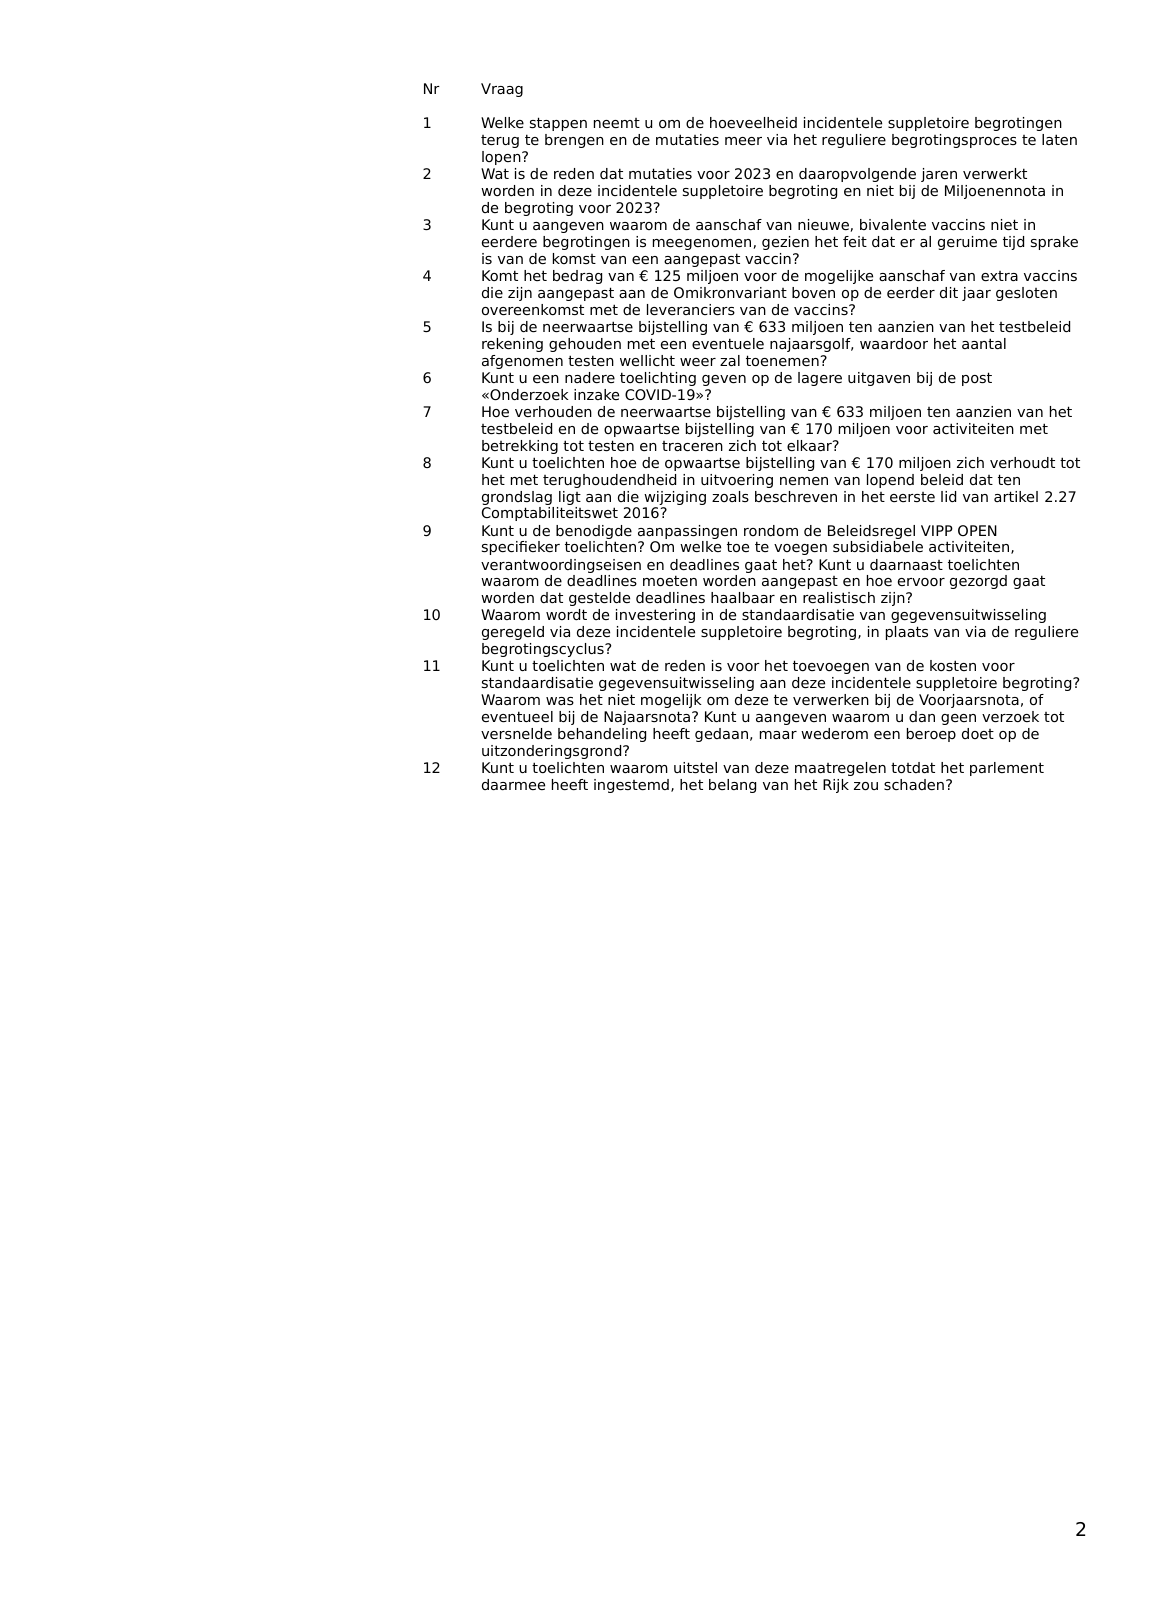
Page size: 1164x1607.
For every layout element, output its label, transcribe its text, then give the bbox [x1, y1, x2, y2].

table_cell 4 [422, 268, 475, 319]
table_cell [422, 98, 475, 115]
table_cell Kunt u toelichten waarom uitstel van deze maatregelen totdat het parlement daarmee heeft ingestemd, het belang van het Rijk zou schaden? [475, 760, 1087, 794]
table_cell 2 [422, 166, 475, 217]
table_cell Waarom wordt de investering in de standaardisatie van gegevensuitwisseling geregeld via deze incidentele suppletoire begroting, in plaats van via de reguliere begrotingscyclus? [475, 607, 1087, 658]
table_cell 9 [422, 523, 475, 607]
table_cell Welke stappen neemt u om de hoeveelheid incidentele suppletoire begrotingen terug te brengen en de mutaties meer via het reguliere begrotingsproces te laten lopen? [475, 115, 1087, 166]
table_header Vraag [475, 81, 1087, 98]
table_cell [475, 98, 1087, 115]
table_cell Kunt u toelichten wat de reden is voor het toevoegen van de kosten voor standaardisatie gegevensuitwisseling aan deze incidentele suppletoire begroting? Waarom was het niet mogelijk om deze te verwerken bij de Voorjaarsnota, of eventueel bij de Najaarsnota? Kunt u aangeven waarom u dan geen verzoek tot versnelde behandeling heeft gedaan, maar wederom een beroep doet op de uitzonderingsgrond? [475, 658, 1087, 760]
table_header Nr [422, 81, 475, 98]
table_cell Kunt u toelichten hoe de opwaartse bijstelling van € 170 miljoen zich verhoudt tot het met terughoudendheid in uitvoering nemen van lopend beleid dat ten grondslag ligt aan die wijziging zoals beschreven in het eerste lid van artikel 2.27 Comptabiliteitswet 2016? [475, 455, 1087, 522]
table_cell Kunt u de benodigde aanpassingen rondom de Beleidsregel VIPP OPEN specifieker toelichten? Om welke toe te voegen subsidiabele activiteiten, verantwoordingseisen en deadlines gaat het? Kunt u daarnaast toelichten waarom de deadlines moeten worden aangepast en hoe ervoor gezorgd gaat worden dat gestelde deadlines haalbaar en realistisch zijn? [475, 523, 1087, 607]
table_cell 12 [422, 760, 475, 794]
table_cell 10 [422, 607, 475, 658]
table_cell Hoe verhouden de neerwaartse bijstelling van € 633 miljoen ten aanzien van het testbeleid en de opwaartse bijstelling van € 170 miljoen voor activiteiten met betrekking tot testen en traceren zich tot elkaar? [475, 404, 1087, 454]
table_cell 11 [422, 658, 475, 760]
table_cell Komt het bedrag van € 125 miljoen voor de mogelijke aanschaf van extra vaccins die zijn aangepast aan de Omikronvariant boven op de eerder dit jaar gesloten overeenkomst met de leveranciers van de vaccins? [475, 268, 1087, 319]
table_cell 6 [422, 370, 475, 403]
table_cell 3 [422, 217, 475, 268]
table_cell 7 [422, 404, 475, 454]
table_cell Is bij de neerwaartse bijstelling van € 633 miljoen ten aanzien van het testbeleid rekening gehouden met een eventuele najaarsgolf, waardoor het aantal afgenomen testen wellicht weer zal toenemen? [475, 319, 1087, 369]
table_cell 5 [422, 319, 475, 369]
table_cell 8 [422, 455, 475, 522]
table_cell 1 [422, 115, 475, 166]
table_cell Kunt u aangeven waarom de aanschaf van nieuwe, bivalente vaccins niet in eerdere begrotingen is meegenomen, gezien het feit dat er al geruime tijd sprake is van de komst van een aangepast vaccin? [475, 217, 1087, 268]
table_cell Wat is de reden dat mutaties voor 2023 en daaropvolgende jaren verwerkt worden in deze incidentele suppletoire begroting en niet bij de Miljoenennota in de begroting voor 2023? [475, 166, 1087, 217]
table_cell Kunt u een nadere toelichting geven op de lagere uitgaven bij de post «Onderzoek inzake COVID-19»? [475, 370, 1087, 403]
